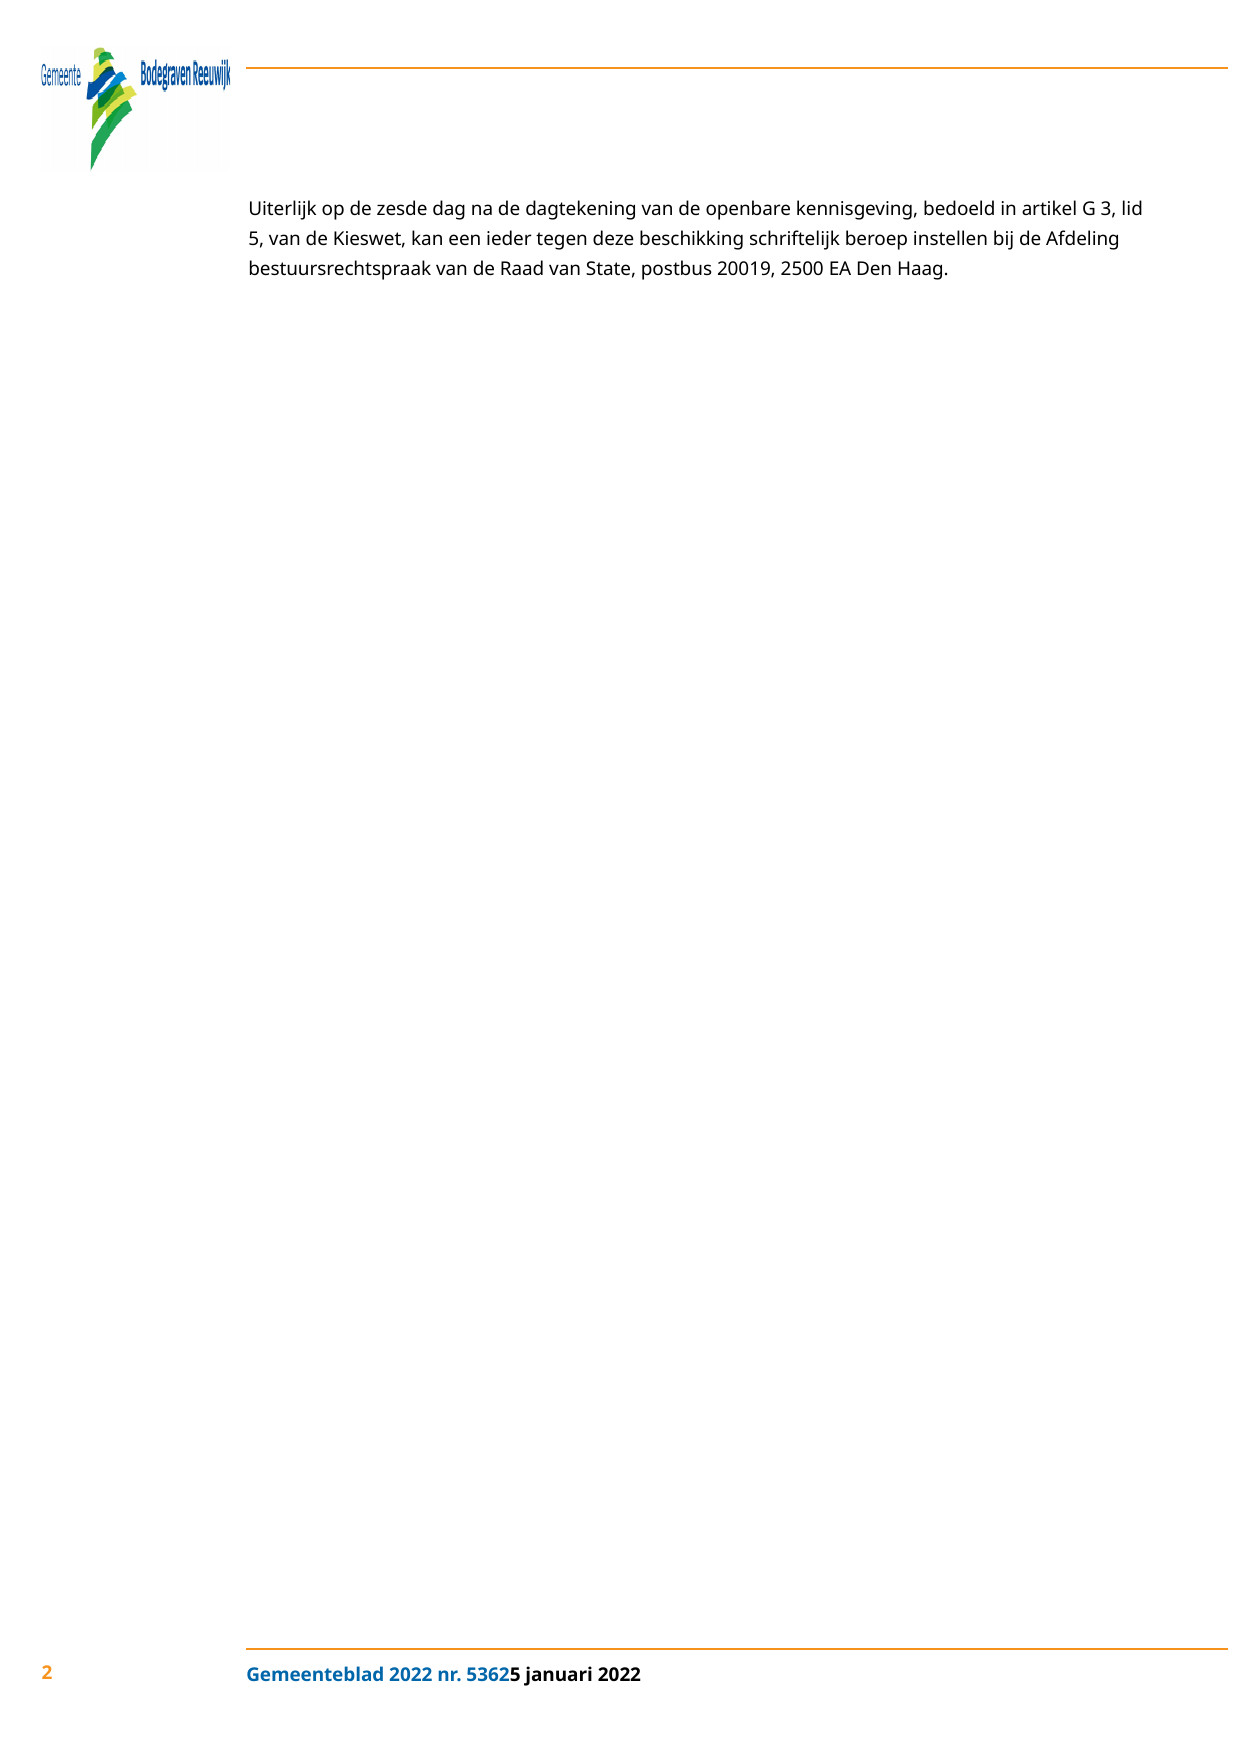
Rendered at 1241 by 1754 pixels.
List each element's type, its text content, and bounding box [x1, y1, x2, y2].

picture [41, 47, 231, 172]
text Uiterlijk op de zesde dag na de dagtekening van de openbare kennisgeving, bedoeld in artikel G 3, lid 5, van de Kieswet, kan een ieder tegen deze beschikking schriftelijk beroep instellen bij de Afdeling bestuursrechtspraak van de Raad van State, postbus 20019, 2500 EA Den Haag. [248, 196, 1152, 281]
